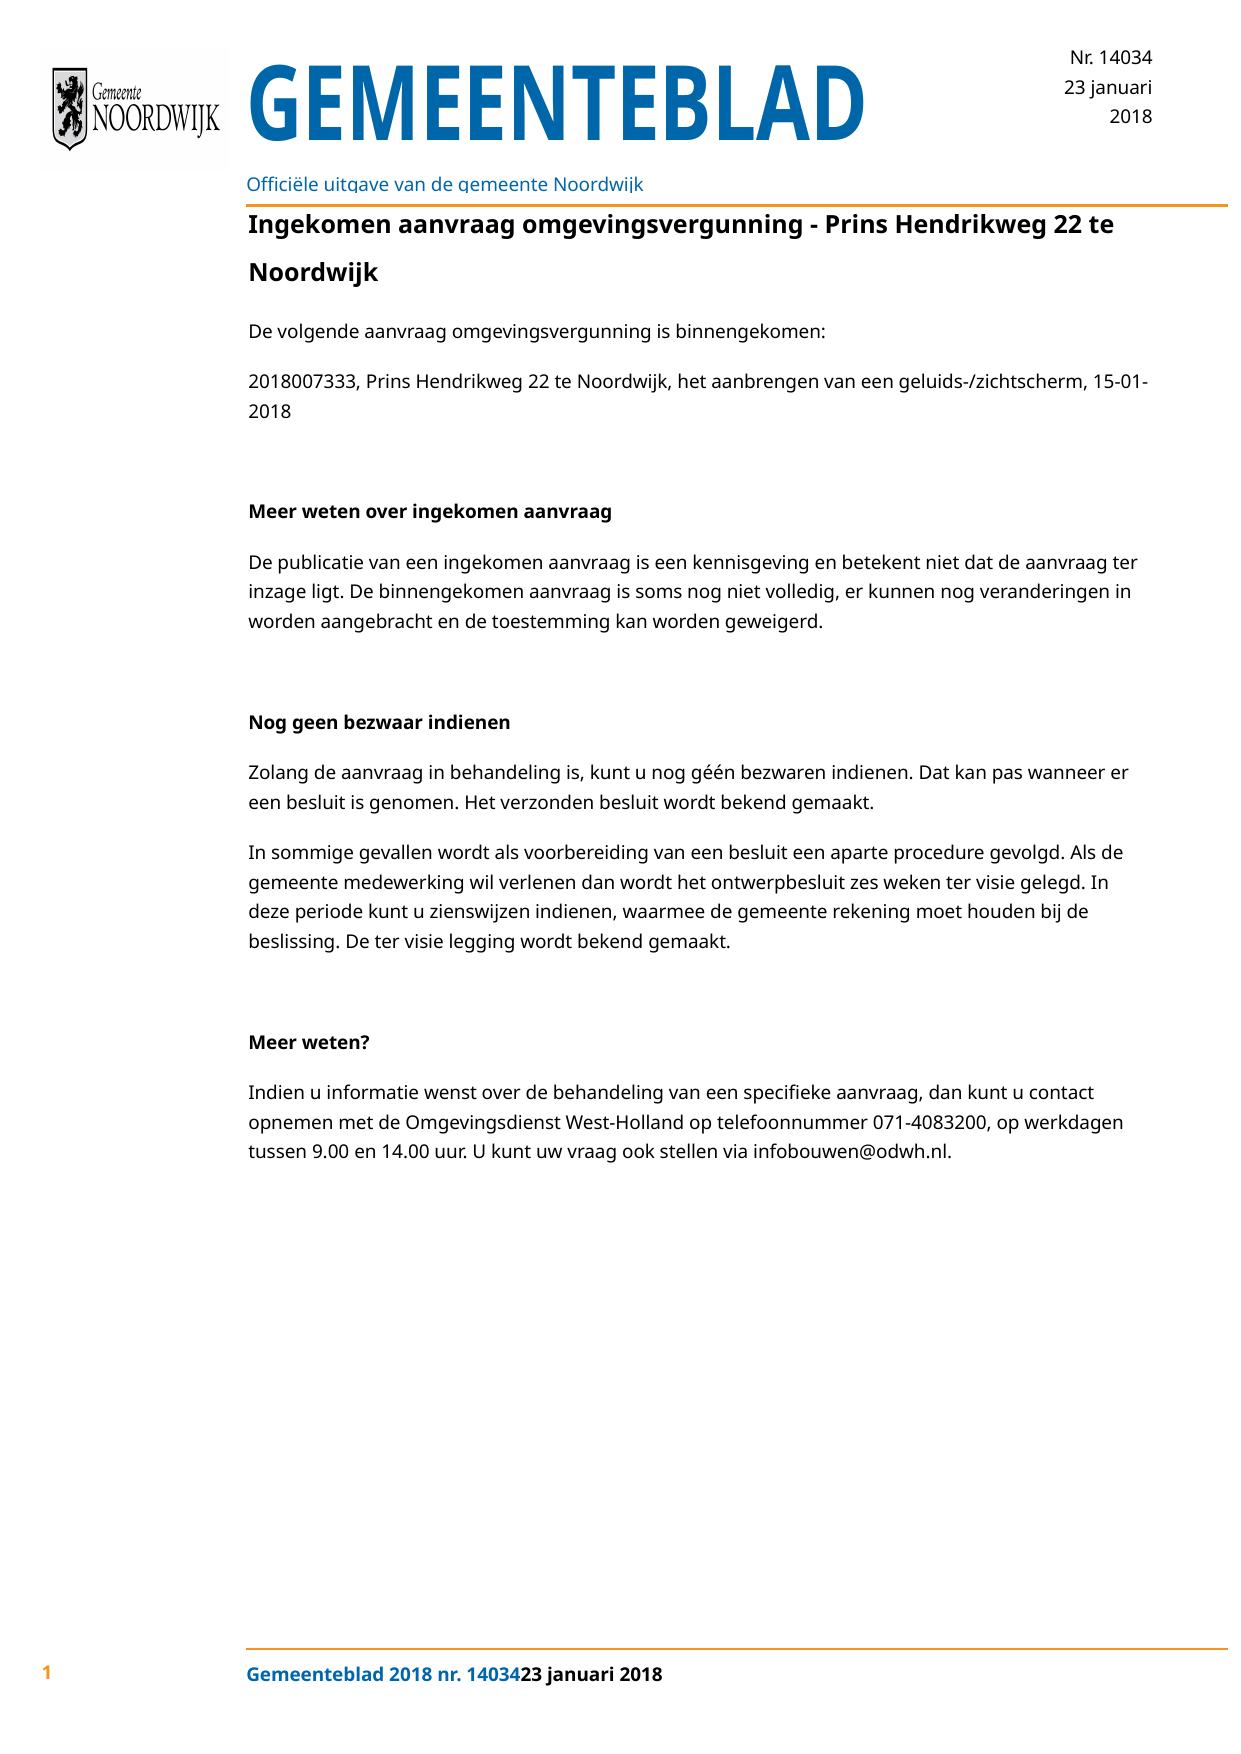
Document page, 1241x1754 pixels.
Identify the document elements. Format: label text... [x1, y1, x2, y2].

text Meer weten over ingekomen aanvraag [248, 499, 1152, 524]
text De volgende aanvraag omgevingsvergunning is binnengekomen: [248, 318, 1152, 344]
text Nog geen bezwaar indienen [248, 709, 1152, 735]
text Zolang de aanvraag in behandeling is, kunt u nog géén bezwaren indienen. Dat kan pas wanneer er een besluit is genomen. Het verzonden besluit wordt bekend gemaakt. [248, 759, 1152, 815]
text Indien u informatie wenst over de behandeling van een specifieke aanvraag, dan kunt u contact opnemen met de Omgevingsdienst West-Holland op telefoonnummer 071-4083200, op werkdagen tussen 9.00 en 14.00 uur. U kunt uw vraag ook stellen via infobouwen@odwh.nl. [248, 1079, 1152, 1164]
text Meer weten? [248, 1029, 1152, 1055]
text In sommige gevallen wordt als voorbereiding van een besluit een aparte procedure gevolgd. Als de gemeente medewerking wil verlenen dan wordt het ontwerpbesluit zes weken ter visie gelegd. In deze periode kunt u zienswijzen indienen, waarmee de gemeente rekening moet houden bij de beslissing. De ter visie legging wordt bekend gemaakt. [248, 839, 1152, 954]
text 2018007333, Prins Hendrikweg 22 te Noordwijk, het aanbrengen van een geluids-/zichtscherm, 15-01-2018 [248, 368, 1152, 424]
text Ingekomen aanvraag omgevingsvergunning - Prins Hendrikweg 22 te Noordwijk [248, 207, 1152, 288]
picture [41, 47, 231, 172]
text De publicatie van een ingekomen aanvraag is een kennisgeving en betekent niet dat de aanvraag ter inzage ligt. De binnengekomen aanvraag is soms nog niet volledig, er kunnen nog veranderingen in worden aangebracht en de toestemming kan worden geweigerd. [248, 549, 1152, 634]
